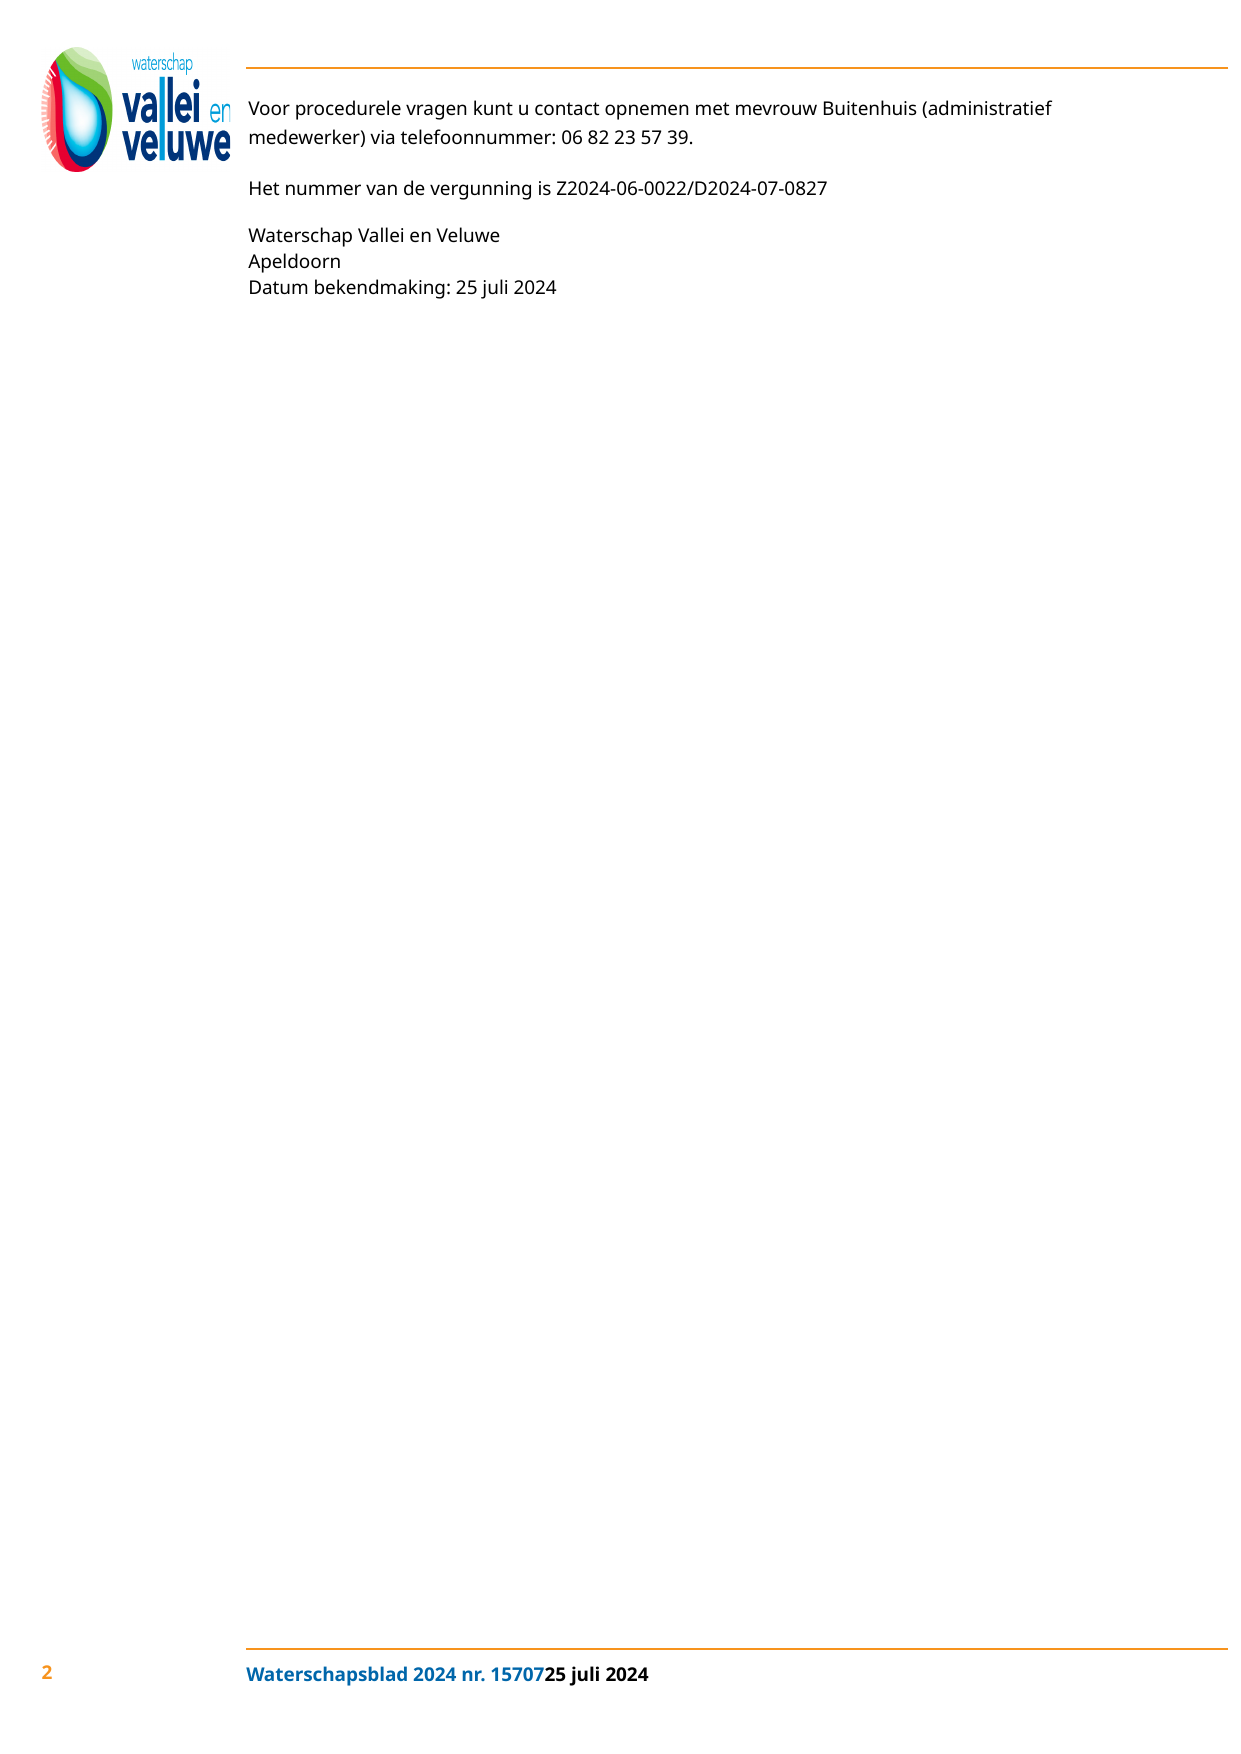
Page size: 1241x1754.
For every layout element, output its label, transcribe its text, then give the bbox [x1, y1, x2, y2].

text Voor procedurele vragen kunt u contact opnemen met mevrouw Buitenhuis (administratief medewerker) via telefoonnummer: 06 82 23 57 39. [248, 95, 1152, 150]
text Apeldoorn [248, 248, 1152, 274]
text Datum bekendmaking: 25 juli 2024 [248, 274, 1152, 300]
text Waterschap Vallei en Veluwe [248, 223, 1152, 248]
text Het nummer van de vergunning is Z2024-06-0022/D2024-07-0827 [248, 175, 1152, 201]
picture [41, 47, 231, 172]
